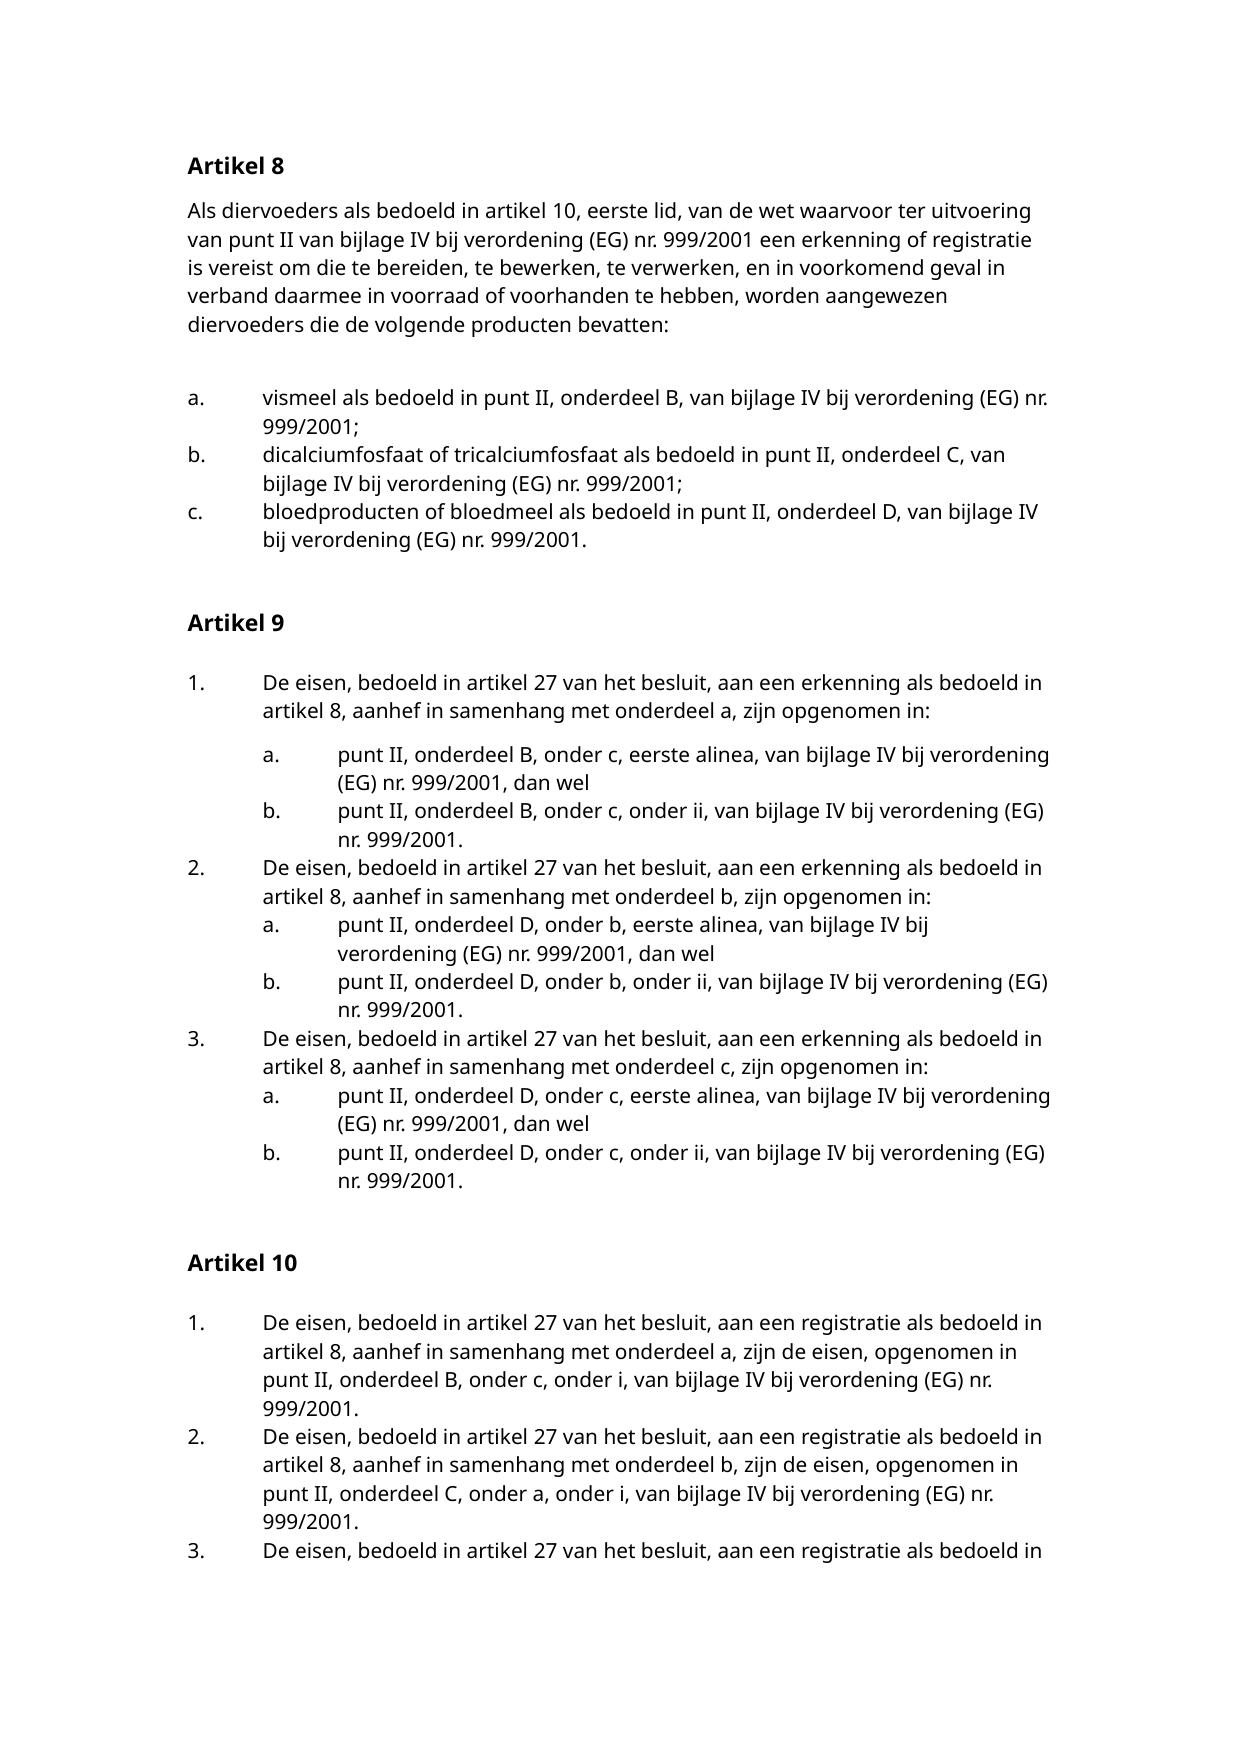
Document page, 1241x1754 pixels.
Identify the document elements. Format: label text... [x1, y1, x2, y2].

list punt II, onderdeel D, onder b, eerste alinea, van bijlage IV bij verordening (EG) nr. 999/2001, dan wel [262, 910, 1053, 967]
list punt II, onderdeel D, onder c, onder ii, van bijlage IV bij verordening (EG) nr. 999/2001. [262, 1138, 1053, 1195]
list De eisen, bedoeld in artikel 27 van het besluit, aan een erkenning als bedoeld in artikel 8, aanhef in samenhang met onderdeel c, zijn opgenomen in: [187, 1024, 1053, 1081]
list bloedproducten of bloedmeel als bedoeld in punt II, onderdeel D, van bijlage IV bij verordening (EG) nr. 999/2001. [187, 497, 1053, 554]
list De eisen, bedoeld in artikel 27 van het besluit, aan een registratie als bedoeld in [187, 1536, 1053, 1564]
list De eisen, bedoeld in artikel 27 van het besluit, aan een registratie als bedoeld in artikel 8, aanhef in samenhang met onderdeel b, zijn de eisen, opgenomen in punt II, onderdeel C, onder a, onder i, van bijlage IV bij verordening (EG) nr. 999/2001. [187, 1422, 1053, 1536]
text Als diervoeders als bedoeld in artikel 10, eerste lid, van de wet waarvoor ter uitvoering van punt II van bijlage IV bij verordening (EG) nr. 999/2001 een erkenning of registratie is vereist om die te bereiden, te bewerken, te verwerken, en in voorkomend geval in verband daarmee in voorraad of voorhanden te hebben, worden aangewezen diervoeders die de volgende producten bevatten: [187, 196, 1053, 338]
subtitle Artikel 9 [187, 607, 1053, 638]
subtitle Artikel 8 [187, 150, 1053, 181]
list De eisen, bedoeld in artikel 27 van het besluit, aan een registratie als bedoeld in artikel 8, aanhef in samenhang met onderdeel a, zijn de eisen, opgenomen in punt II, onderdeel B, onder c, onder i, van bijlage IV bij verordening (EG) nr. 999/2001. [187, 1308, 1053, 1422]
subtitle Artikel 10 [187, 1247, 1053, 1278]
list punt II, onderdeel D, onder c, eerste alinea, van bijlage IV bij verordening (EG) nr. 999/2001, dan wel [262, 1081, 1053, 1138]
list punt II, onderdeel B, onder c, eerste alinea, van bijlage IV bij verordening (EG) nr. 999/2001, dan wel [262, 740, 1053, 797]
list punt II, onderdeel D, onder b, onder ii, van bijlage IV bij verordening (EG) nr. 999/2001. [262, 967, 1053, 1024]
list punt II, onderdeel B, onder c, onder ii, van bijlage IV bij verordening (EG) nr. 999/2001. [262, 797, 1053, 853]
list dicalciumfosfaat of tricalciumfosfaat als bedoeld in punt II, onderdeel C, van bijlage IV bij verordening (EG) nr. 999/2001; [187, 440, 1053, 497]
list De eisen, bedoeld in artikel 27 van het besluit, aan een erkenning als bedoeld in artikel 8, aanhef in samenhang met onderdeel a, zijn opgenomen in: [187, 668, 1053, 725]
list vismeel als bedoeld in punt II, onderdeel B, van bijlage IV bij verordening (EG) nr. 999/2001; [187, 383, 1053, 440]
list De eisen, bedoeld in artikel 27 van het besluit, aan een erkenning als bedoeld in artikel 8, aanhef in samenhang met onderdeel b, zijn opgenomen in: [187, 853, 1053, 910]
